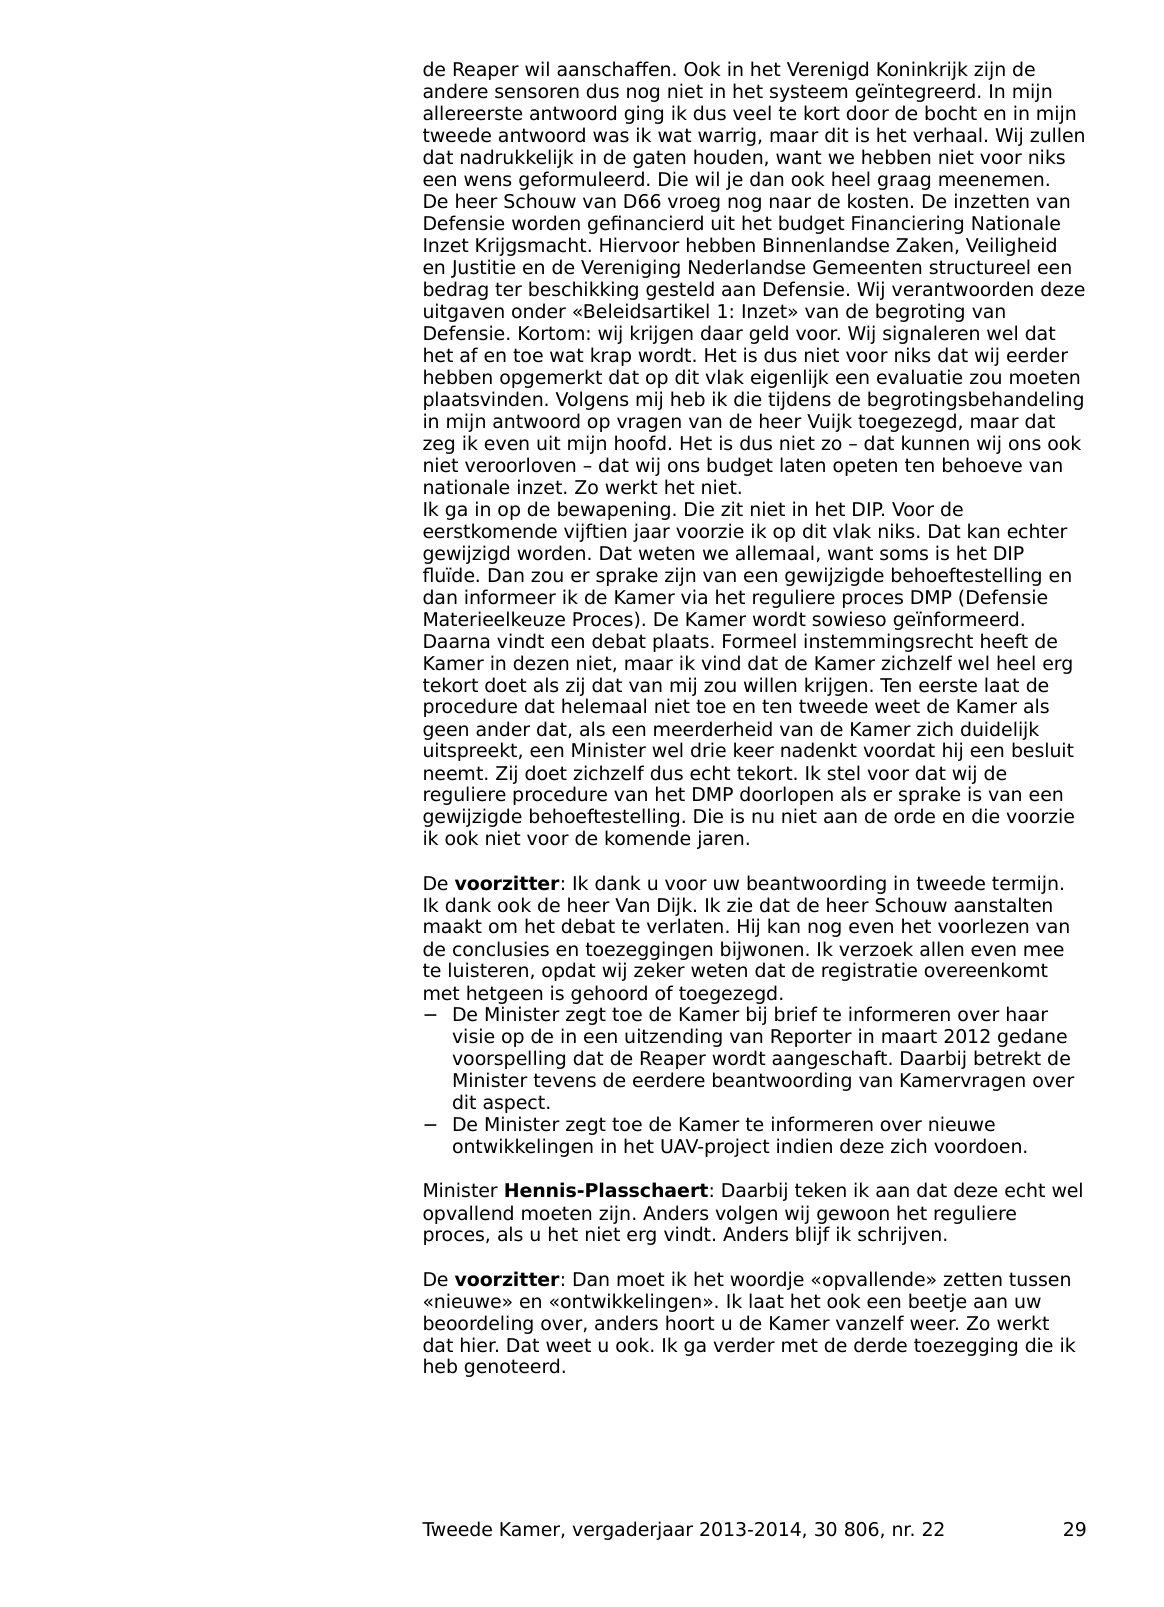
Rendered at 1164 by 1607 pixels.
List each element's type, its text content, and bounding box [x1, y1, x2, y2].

text − De Minister zegt toe de Kamer te informeren over nieuwe ontwikkelingen in het UAV-project indien deze zich voordoen. [422, 1114, 1087, 1158]
text Minister Hennis-Plasschaert: Daarbij teken ik aan dat deze echt wel opvallend moeten zijn. Anders volgen wij gewoon het reguliere proces, als u het niet erg vindt. Anders blijf ik schrijven. [422, 1180, 1087, 1246]
text De voorzitter: Dan moet ik het woordje «opvallende» zetten tussen «nieuwe» en «ontwikkelingen». Ik laat het ook een beetje aan uw beoordeling over, anders hoort u de Kamer vanzelf weer. Zo werkt dat hier. Dat weet u ook. Ik ga verder met de derde toezegging die ik heb genoteerd. [422, 1268, 1087, 1378]
text − De Minister zegt toe de Kamer bij brief te informeren over haar visie op de in een uitzending van Reporter in maart 2012 gedane voorspelling dat de Reaper wordt aangeschaft. Daarbij betrekt de Minister tevens de eerdere beantwoording van Kamervragen over dit aspect. [422, 1004, 1087, 1114]
text de Reaper wil aanschaffen. Ook in het Verenigd Koninkrijk zijn de andere sensoren dus nog niet in het systeem geïntegreerd. In mijn allereerste antwoord ging ik dus veel te kort door de bocht en in mijn tweede antwoord was ik wat warrig, maar dit is het verhaal. Wij zullen dat nadrukkelijk in de gaten houden, want we hebben niet voor niks een wens geformuleerd. Die wil je dan ook heel graag meenemen. [422, 59, 1087, 191]
text De voorzitter: Ik dank u voor uw beantwoording in tweede termijn. Ik dank ook de heer Van Dijk. Ik zie dat de heer Schouw aanstalten maakt om het debat te verlaten. Hij kan nog even het voorlezen van de conclusies en toezeggingen bijwonen. Ik verzoek allen even mee te luisteren, opdat wij zeker weten dat de registratie overeenkomt met hetgeen is gehoord of toegezegd. [422, 872, 1087, 1004]
text Ik ga in op de bewapening. Die zit niet in het DIP. Voor de eerstkomende vijftien jaar voorzie ik op dit vlak niks. Dat kan echter gewijzigd worden. Dat weten we allemaal, want soms is het DIP fluïde. Dan zou er sprake zijn van een gewijzigde behoeftestelling en dan informeer ik de Kamer via het reguliere proces DMP (Defensie Materieelkeuze Proces). De Kamer wordt sowieso geïnformeerd. Daarna vindt een debat plaats. Formeel instemmingsrecht heeft de Kamer in dezen niet, maar ik vind dat de Kamer zichzelf wel heel erg tekort doet als zij dat van mij zou willen krijgen. Ten eerste laat de procedure dat helemaal niet toe en ten tweede weet de Kamer als geen ander dat, als een meerderheid van de Kamer zich duidelijk uitspreekt, een Minister wel drie keer nadenkt voordat hij een besluit neemt. Zij doet zichzelf dus echt tekort. Ik stel voor dat wij de reguliere procedure van het DMP doorlopen als er sprake is van een gewijzigde behoeftestelling. Die is nu niet aan de orde en die voorzie ik ook niet voor de komende jaren. [422, 499, 1087, 850]
text De heer Schouw van D66 vroeg nog naar de kosten. De inzetten van Defensie worden gefinancierd uit het budget Financiering Nationale Inzet Krijgsmacht. Hiervoor hebben Binnenlandse Zaken, Veiligheid en Justitie en de Vereniging Nederlandse Gemeenten structureel een bedrag ter beschikking gesteld aan Defensie. Wij verantwoorden deze uitgaven onder «Beleidsartikel 1: Inzet» van de begroting van Defensie. Kortom: wij krijgen daar geld voor. Wij signaleren wel dat het af en toe wat krap wordt. Het is dus niet voor niks dat wij eerder hebben opgemerkt dat op dit vlak eigenlijk een evaluatie zou moeten plaatsvinden. Volgens mij heb ik die tijdens de begrotingsbehandeling in mijn antwoord op vragen van de heer Vuijk toegezegd, maar dat zeg ik even uit mijn hoofd. Het is dus niet zo – dat kunnen wij ons ook niet veroorloven – dat wij ons budget laten opeten ten behoeve van nationale inzet. Zo werkt het niet. [422, 191, 1087, 499]
